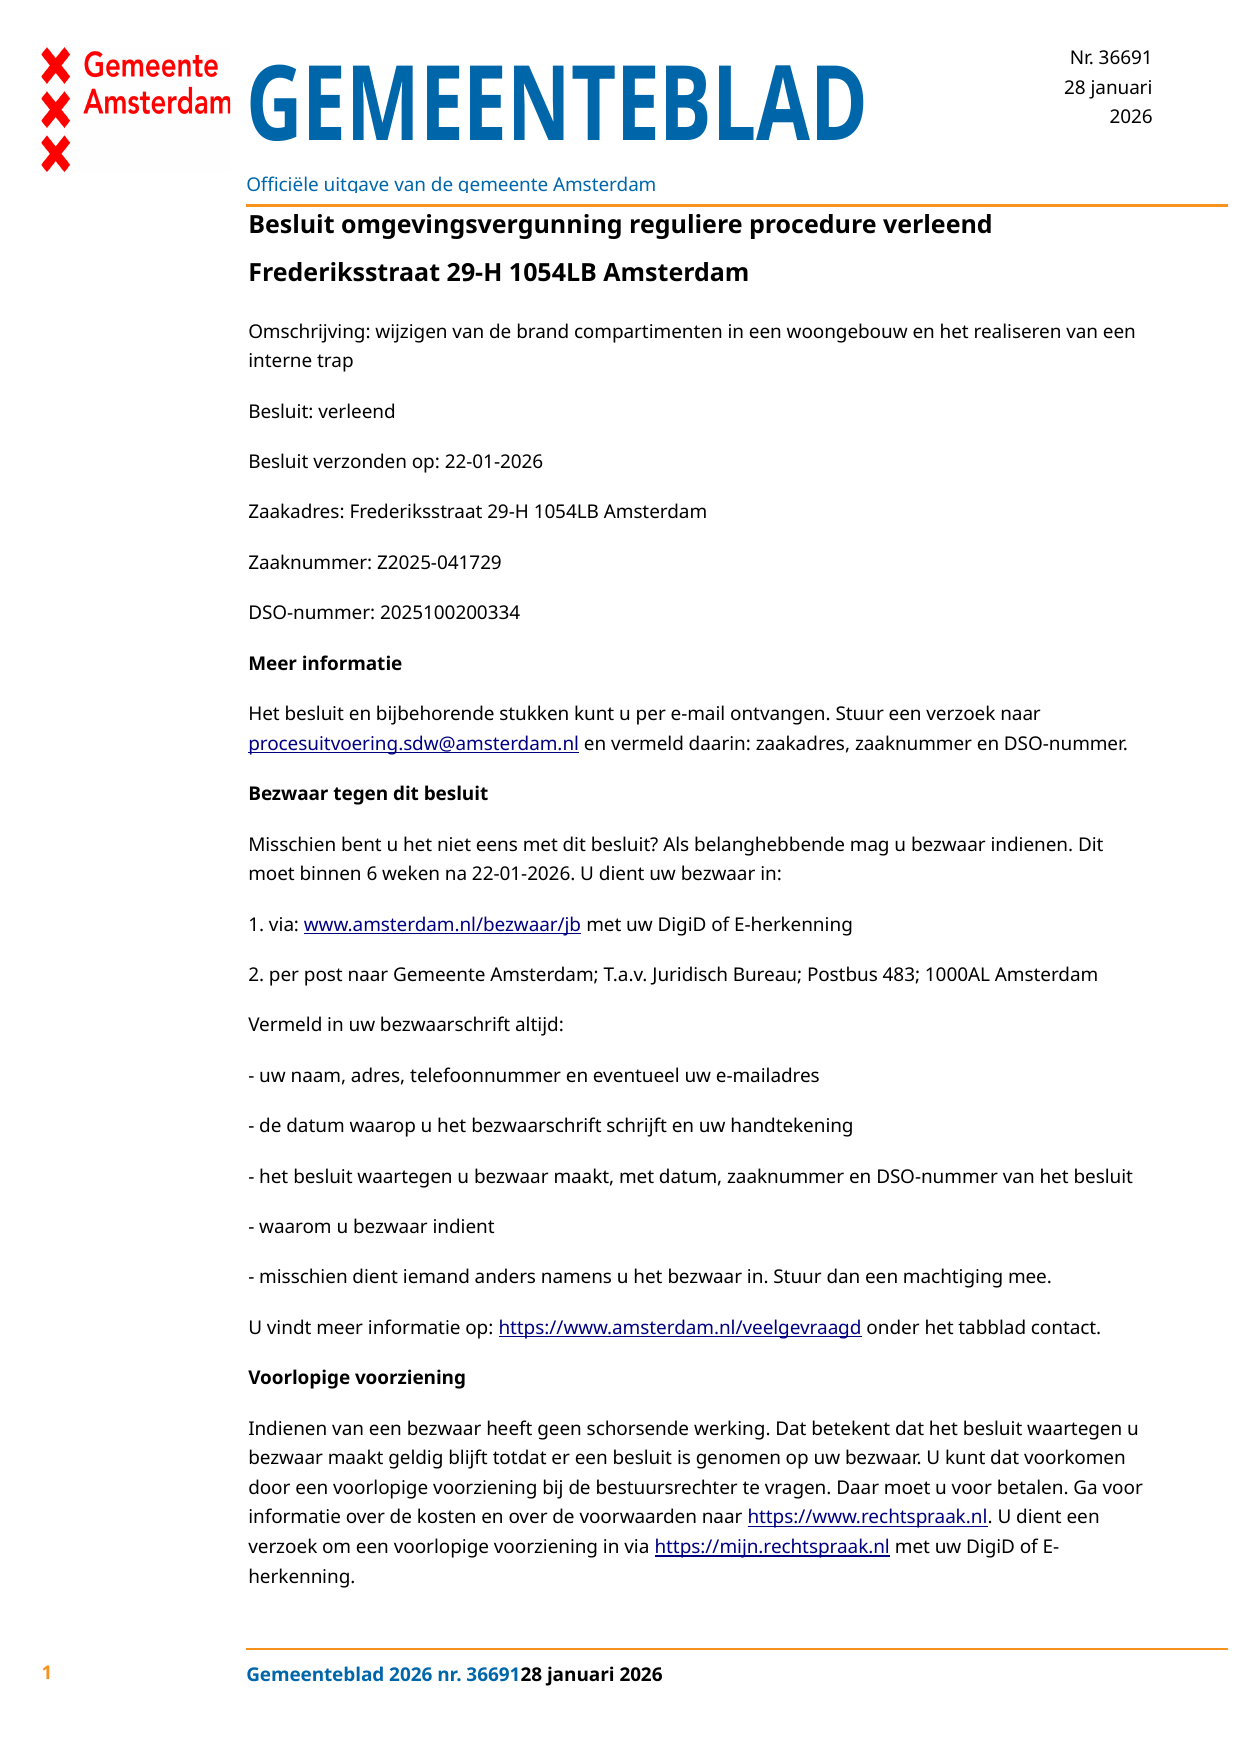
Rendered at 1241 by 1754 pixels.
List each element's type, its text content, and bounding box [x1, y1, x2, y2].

text Besluit: verleend [248, 398, 1152, 424]
text - de datum waarop u het bezwaarschrift schrijft en uw handtekening [248, 1112, 1152, 1138]
text Besluit verzonden op: 22-01-2026 [248, 448, 1152, 474]
text 2. per post naar Gemeente Amsterdam; T.a.v. Juridisch Bureau; Postbus 483; 1000AL Amsterdam [248, 961, 1152, 987]
text Besluit omgevingsvergunning reguliere procedure verleend Frederiksstraat 29-H 1054LB Amsterdam [248, 207, 1152, 288]
text Voorlopige voorziening [248, 1364, 1152, 1390]
text Bezwaar tegen dit besluit [248, 780, 1152, 806]
text - het besluit waartegen u bezwaar maakt, met datum, zaaknummer en DSO-nummer van het besluit [248, 1163, 1152, 1189]
text - misschien dient iemand anders namens u het bezwaar in. Stuur dan een machtiging mee. [248, 1264, 1152, 1289]
text - uw naam, adres, telefoonnummer en eventueel uw e-mailadres [248, 1062, 1152, 1088]
text Omschrijving: wijzigen van de brand compartimenten in een woongebouw en het realiseren van een interne trap [248, 318, 1152, 373]
text 1. via: www.amsterdam.nl/bezwaar/jb met uw DigiD of E-herkenning [248, 911, 1152, 937]
text Meer informatie [248, 650, 1152, 676]
picture [41, 47, 231, 172]
text Zaaknummer: Z2025-041729 [248, 549, 1152, 575]
text Misschien bent u het niet eens met dit besluit? Als belanghebbende mag u bezwaar indienen. Dit moet binnen 6 weken na 22-01-2026. U dient uw bezwaar in: [248, 831, 1152, 886]
text DSO-nummer: 2025100200334 [248, 599, 1152, 625]
text Het besluit en bijbehorende stukken kunt u per e-mail ontvangen. Stuur een verzoek naar procesuitvoering.sdw@amsterdam.nl en vermeld daarin: zaakadres, zaaknummer en DSO-nummer. [248, 700, 1152, 756]
text - waarom u bezwaar indient [248, 1213, 1152, 1239]
text Vermeld in uw bezwaarschrift altijd: [248, 1012, 1152, 1037]
text Zaakadres: Frederiksstraat 29-H 1054LB Amsterdam [248, 499, 1152, 524]
text U vindt meer informatie op: https://www.amsterdam.nl/veelgevraagd onder het tabblad contact. [248, 1314, 1152, 1340]
text Indienen van een bezwaar heeft geen schorsende werking. Dat betekent dat het besluit waartegen u bezwaar maakt geldig blijft totdat er een besluit is genomen op uw bezwaar. U kunt dat voorkomen door een voorlopige voorziening bij de bestuursrechter te vragen. Daar moet u voor betalen. Ga voor informatie over de kosten en over de voorwaarden naar https://www.rechtspraak.nl. U dient een verzoek om een voorlopige voorziening in via https://mijn.rechtspraak.nl met uw DigiD of E-herkenning. [248, 1415, 1152, 1589]
